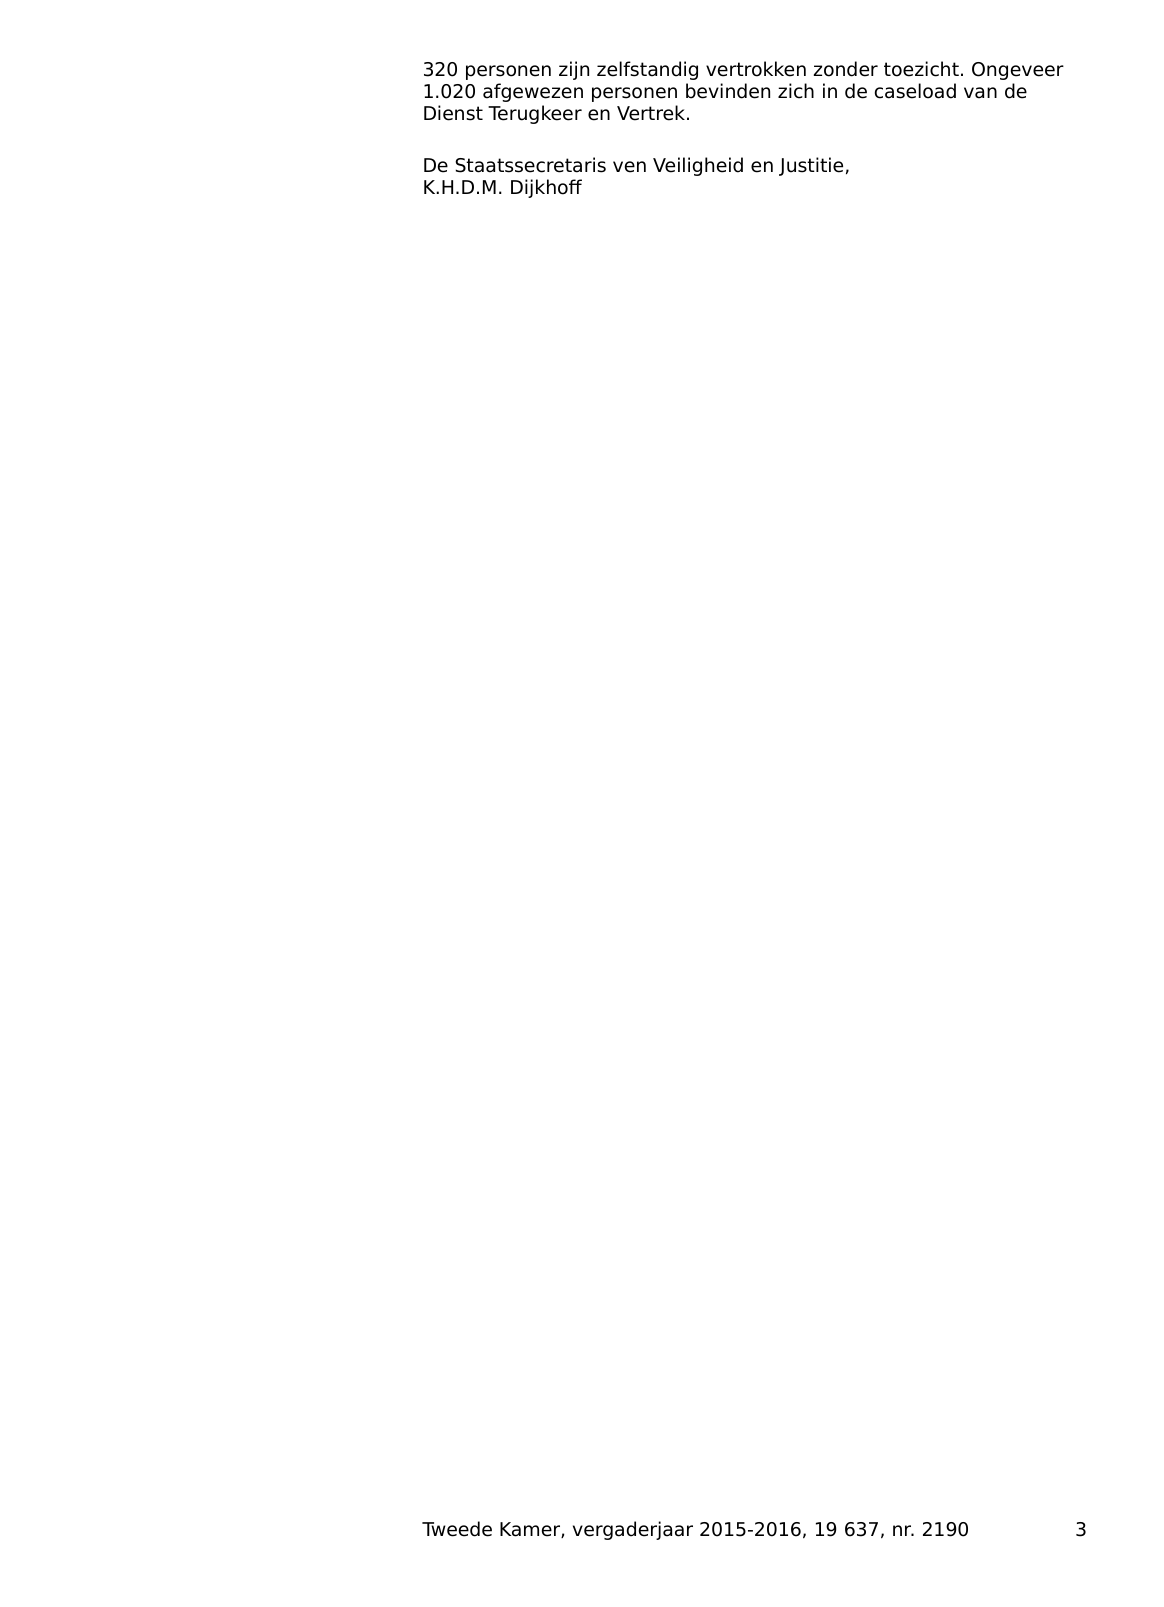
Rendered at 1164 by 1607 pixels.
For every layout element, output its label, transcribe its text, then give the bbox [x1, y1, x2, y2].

text 320 personen zijn zelfstandig vertrokken zonder toezicht. Ongeveer 1.020 afgewezen personen bevinden zich in de caseload van de Dienst Terugkeer en Vertrek. [422, 59, 1087, 125]
text De Staatssecretaris ven Veiligheid en Justitie, K.H.D.M. Dijkhoff [422, 155, 1087, 199]
